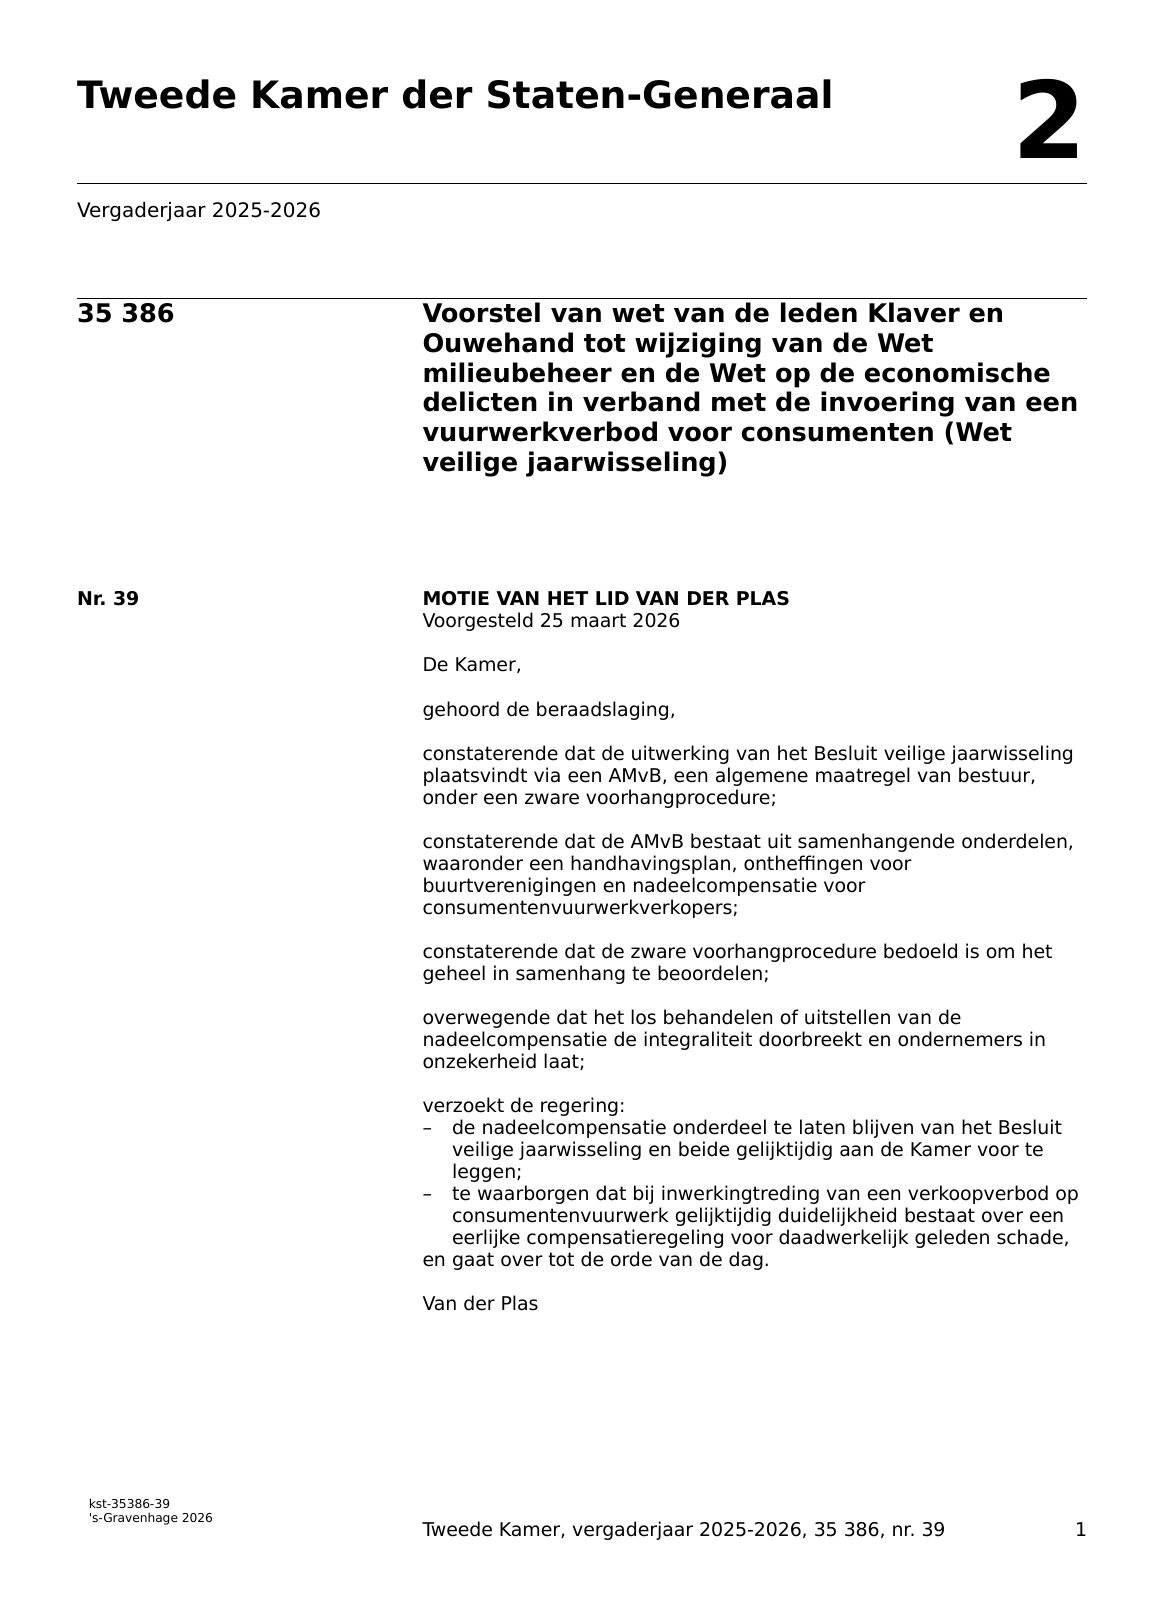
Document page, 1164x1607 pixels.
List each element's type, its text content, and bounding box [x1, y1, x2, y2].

text constaterende dat de uitwerking van het Besluit veilige jaarwisseling plaatsvindt via een AMvB, een algemene maatregel van bestuur, onder een zware voorhangprocedure; [422, 743, 1087, 808]
text gehoord de beraadslaging, [422, 698, 1087, 720]
text verzoekt de regering: [422, 1095, 1087, 1117]
text constaterende dat de AMvB bestaat uit samenhangende onderdelen, waaronder een handhavingsplan, ontheffingen voor buurtverenigingen en nadeelcompensatie voor consumentenvuurwerkverkopers; [422, 831, 1087, 919]
text De Kamer, [422, 654, 1087, 676]
subtitle Nr. 39 MOTIE VAN HET LID VAN DER PLAS [77, 588, 1087, 610]
text – de nadeelcompensatie onderdeel te laten blijven van het Besluit veilige jaarwisseling en beide gelijktijdig aan de Kamer voor te leggen; [422, 1117, 1087, 1183]
text – te waarborgen dat bij inwerkingtreding van een verkoopverbod op consumentenvuurwerk gelijktijdig duidelijkheid bestaat over een eerlijke compensatieregeling voor daadwerkelijk geleden schade, [422, 1183, 1087, 1249]
subtitle 35 386 Voorstel van wet van de leden Klaver en Ouwehand tot wijziging van de Wet milieubeheer en de Wet op de economische delicten in verband met de invoering van een vuurwerkverbod voor consumenten (Wet veilige jaarwisseling) [77, 299, 1087, 477]
table_header Tweede Kamer der Staten-Generaal [77, 59, 886, 183]
text Van der Plas [422, 1293, 1087, 1315]
text kst-35386-39 [88, 1497, 323, 1511]
table_header 2 [886, 59, 1087, 183]
table_cell Vergaderjaar 2025-2026 [77, 184, 1087, 298]
text en gaat over tot de orde van de dag. [422, 1249, 1087, 1271]
text 's-Gravenhage 2026 [88, 1511, 323, 1525]
text constaterende dat de zware voorhangprocedure bedoeld is om het geheel in samenhang te beoordelen; [422, 941, 1087, 985]
text overwegende dat het los behandelen of uitstellen van de nadeelcompensatie de integraliteit doorbreekt en ondernemers in onzekerheid laat; [422, 1007, 1087, 1073]
text Voorgesteld 25 maart 2026 [422, 610, 1087, 632]
